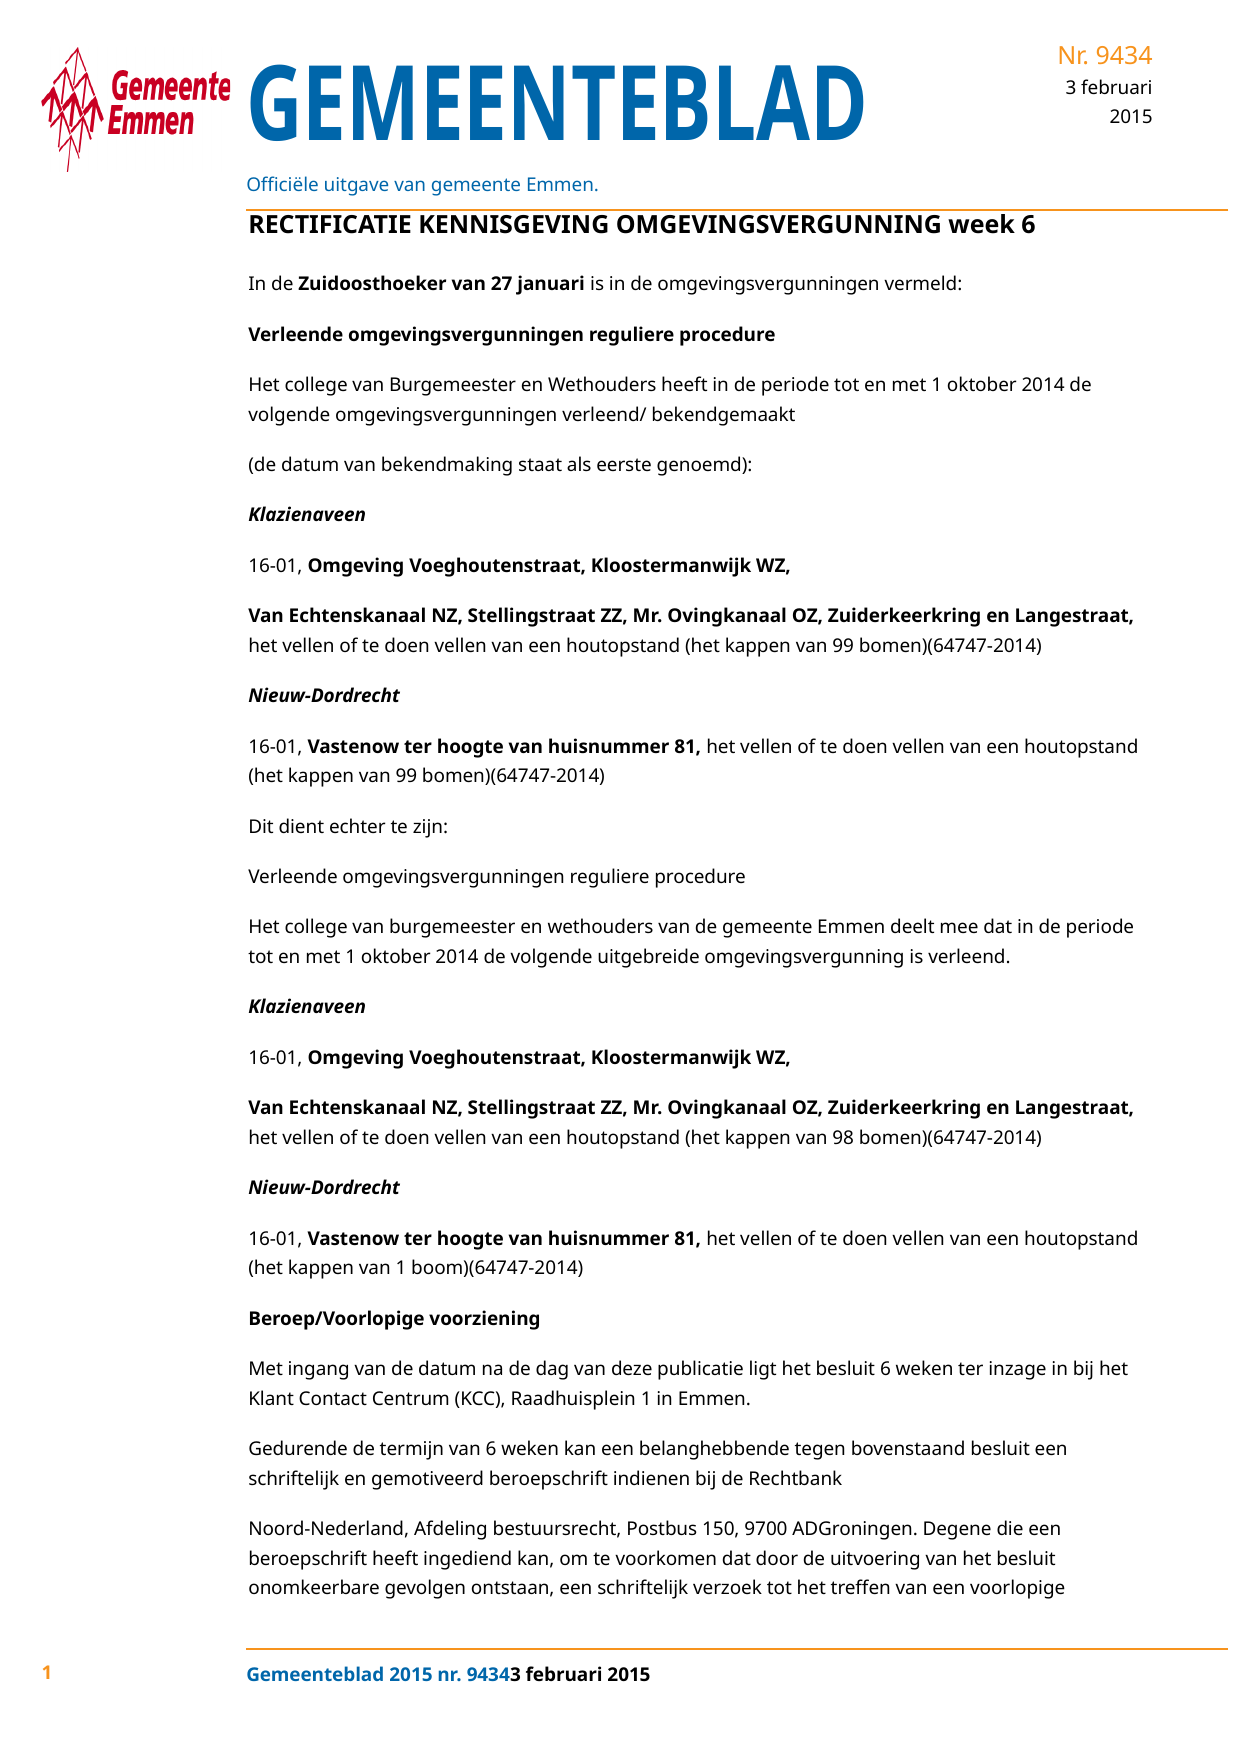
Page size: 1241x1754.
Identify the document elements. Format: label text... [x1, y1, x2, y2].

text Nieuw-Dordrecht [248, 1174, 1152, 1200]
picture [41, 47, 231, 172]
text Dit dient echter te zijn: [248, 813, 1152, 838]
text (de datum van bekendmaking staat als eerste genoemd): [248, 451, 1152, 477]
text Gedurende de termijn van 6 weken kan een belanghebbende tegen bovenstaand besluit een schriftelijk en gemotiveerd beroepschrift indienen bij de Rechtbank [248, 1435, 1152, 1491]
text Beroep/Voorlopige voorziening [248, 1305, 1152, 1331]
text Van Echtenskanaal NZ, Stellingstraat ZZ, Mr. Ovingkanaal OZ, Zuiderkeerkring en Langestraat, het vellen of te doen vellen van een houtopstand (het kappen van 98 bomen)(64747-2014) [248, 1094, 1152, 1150]
text Met ingang van de datum na de dag van deze publicatie ligt het besluit 6 weken ter inzage in bij het Klant Contact Centrum (KCC), Raadhuisplein 1 in Emmen. [248, 1355, 1152, 1411]
text 16-01, Omgeving Voeghoutenstraat, Kloostermanwijk WZ, [248, 1044, 1152, 1070]
text 16-01, Omgeving Voeghoutenstraat, Kloostermanwijk WZ, [248, 552, 1152, 578]
text Van Echtenskanaal NZ, Stellingstraat ZZ, Mr. Ovingkanaal OZ, Zuiderkeerkring en Langestraat, het vellen of te doen vellen van een houtopstand (het kappen van 99 bomen)(64747-2014) [248, 602, 1152, 658]
text 16-01, Vastenow ter hoogte van huisnummer 81, het vellen of te doen vellen van een houtopstand (het kappen van 1 boom)(64747-2014) [248, 1225, 1152, 1280]
text Nieuw-Dordrecht [248, 682, 1152, 708]
text Klazienaveen [248, 994, 1152, 1019]
text In de Zuidoosthoeker van 27 januari is in de omgevingsvergunningen vermeld: [248, 270, 1152, 296]
text Het college van burgemeester en wethouders van de gemeente Emmen deelt mee dat in de periode tot en met 1 oktober 2014 de volgende uitgebreide omgevingsvergunning is verleend. [248, 914, 1152, 969]
text Verleende omgevingsvergunningen reguliere procedure [248, 863, 1152, 889]
text 16-01, Vastenow ter hoogte van huisnummer 81, het vellen of te doen vellen van een houtopstand (het kappen van 99 bomen)(64747-2014) [248, 733, 1152, 788]
text Verleende omgevingsvergunningen reguliere procedure [248, 321, 1152, 346]
text RECTIFICATIE KENNISGEVING OMGEVINGSVERGUNNING week 6 [248, 211, 1152, 241]
text Klazienaveen [248, 502, 1152, 527]
text Noord-Nederland, Afdeling bestuursrecht, Postbus 150, 9700 ADGroningen. Degene die een beroepschrift heeft ingediend kan, om te voorkomen dat door de uitvoering van het besluit onomkeerbare gevolgen ontstaan, een schriftelijk verzoek tot het treffen van een voorlopige [248, 1515, 1152, 1600]
text Het college van Burgemeester en Wethouders heeft in de periode tot en met 1 oktober 2014 de volgende omgevingsvergunningen verleend/ bekendgemaakt [248, 371, 1152, 426]
